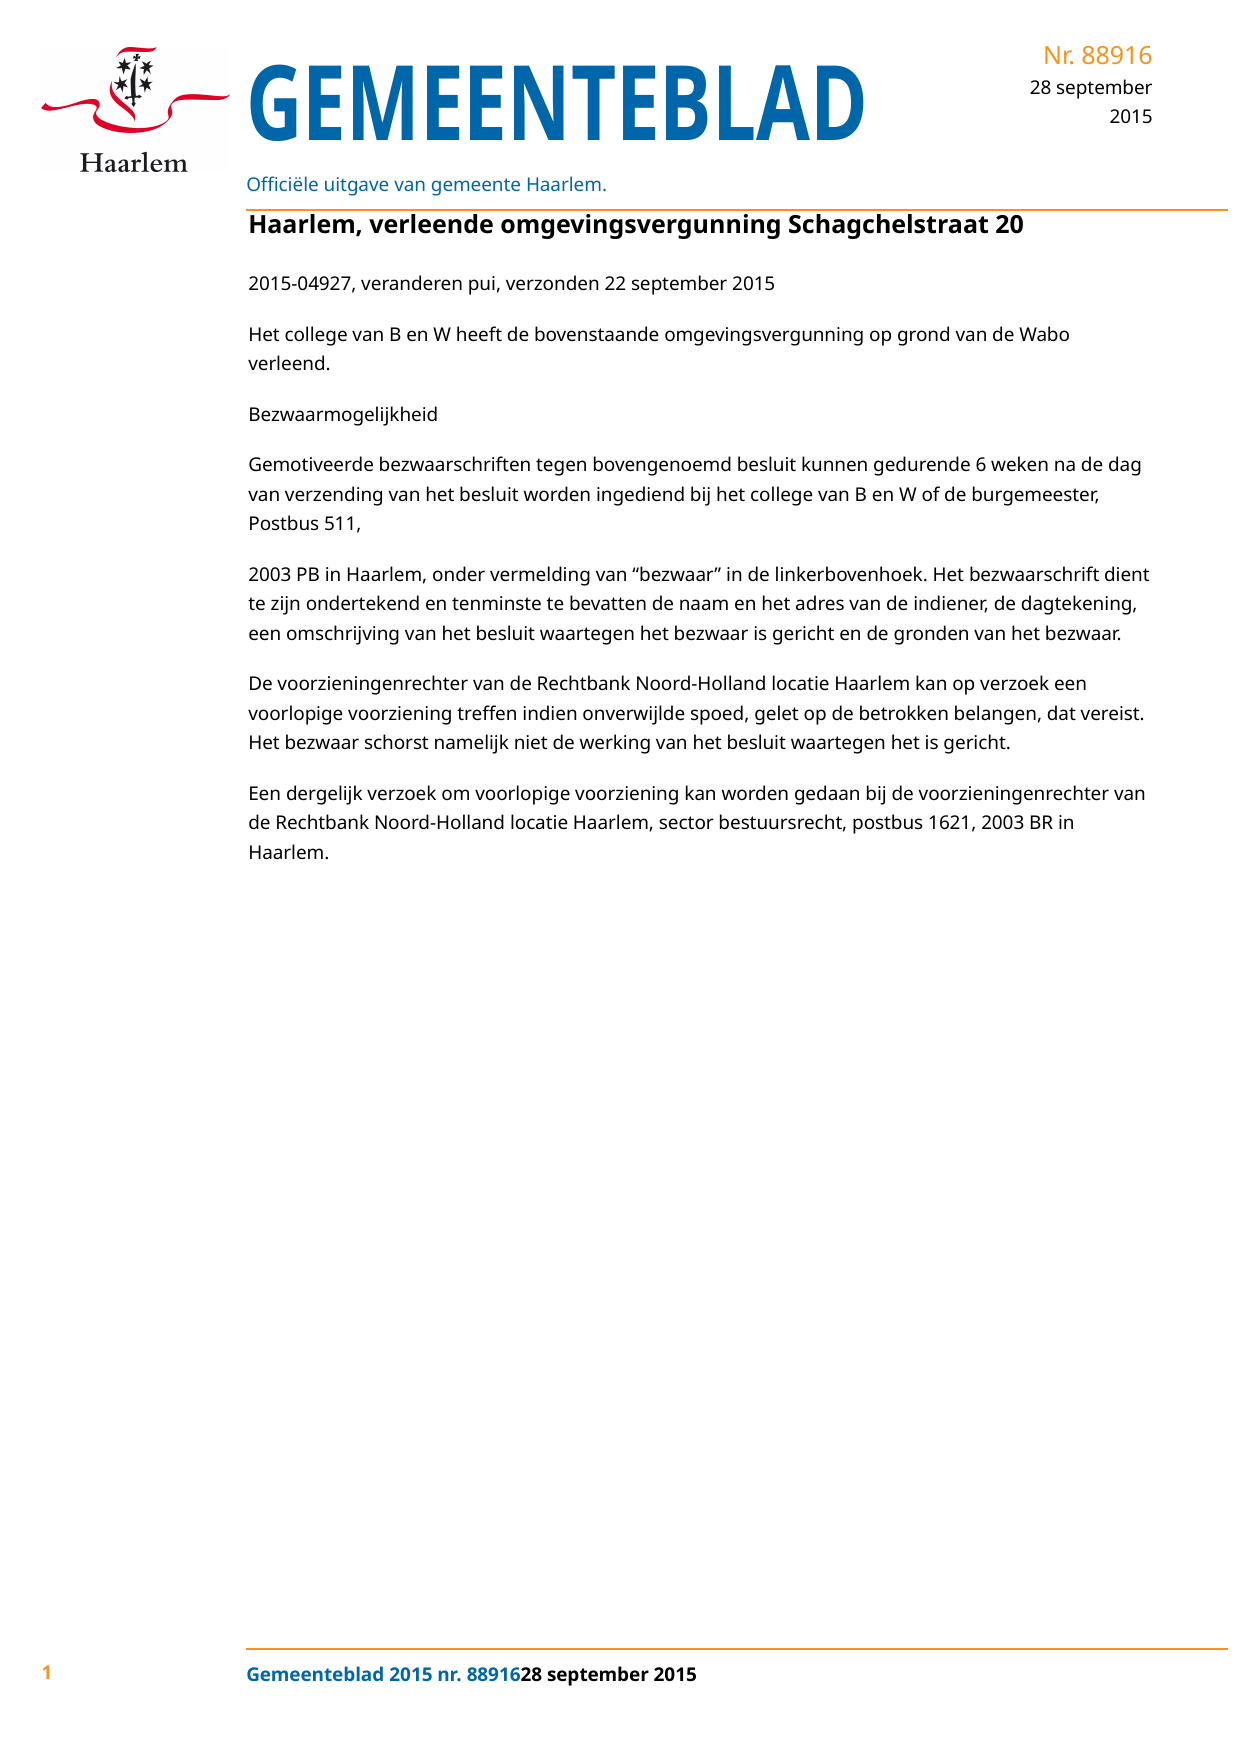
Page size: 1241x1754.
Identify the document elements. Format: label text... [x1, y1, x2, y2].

text 2015-04927, veranderen pui, verzonden 22 september 2015 [248, 270, 1152, 296]
text Gemotiveerde bezwaarschriften tegen bovengenoemd besluit kunnen gedurende 6 weken na de dag van verzending van het besluit worden ingediend bij het college van B en W of de burgemeester, Postbus 511, [248, 451, 1152, 536]
text Haarlem, verleende omgevingsvergunning Schagchelstraat 20 [248, 211, 1152, 241]
picture [41, 47, 231, 172]
text 2003 PB in Haarlem, onder vermelding van “bezwaar” in de linkerbovenhoek. Het bezwaarschrift dient te zijn ondertekend en tenminste te bevatten de naam en het adres van de indiener, de dagtekening, een omschrijving van het besluit waartegen het bezwaar is gericht en de gronden van het bezwaar. [248, 561, 1152, 646]
text Het college van B en W heeft de bovenstaande omgevingsvergunning op grond van de Wabo verleend. [248, 321, 1152, 376]
text De voorzieningenrechter van de Rechtbank Noord-Holland locatie Haarlem kan op verzoek een voorlopige voorziening treffen indien onverwijlde spoed, gelet op de betrokken belangen, dat vereist. Het bezwaar schorst namelijk niet de werking van het besluit waartegen het is gericht. [248, 670, 1152, 755]
text Bezwaarmogelijkheid [248, 401, 1152, 426]
text Een dergelijk verzoek om voorlopige voorziening kan worden gedaan bij de voorzieningenrechter van de Rechtbank Noord-Holland locatie Haarlem, sector bestuursrecht, postbus 1621, 2003 BR in Haarlem. [248, 780, 1152, 865]
